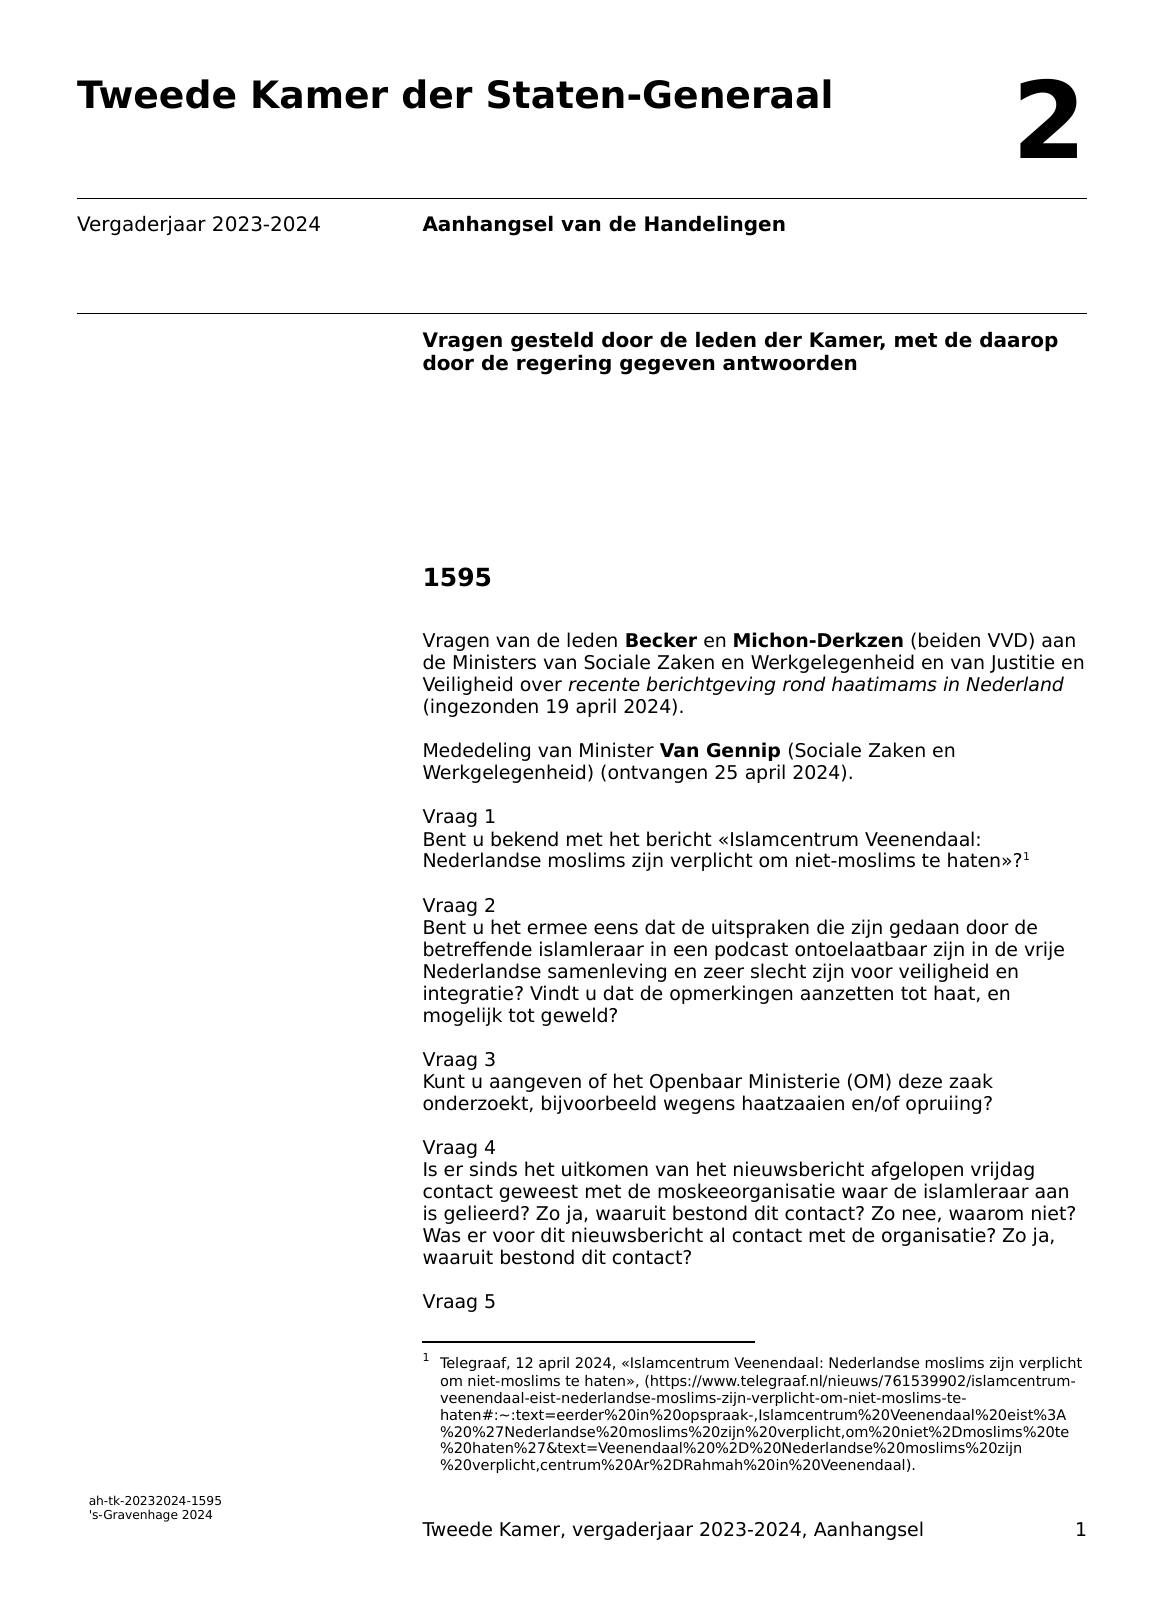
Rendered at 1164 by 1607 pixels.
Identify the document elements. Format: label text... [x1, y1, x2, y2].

table_header 2 [886, 59, 1087, 198]
text Mededeling van Minister Van Gennip (Sociale Zaken en Werkgelegenheid) (ontvangen 25 april 2024). [422, 740, 1087, 784]
text Vraag 4 [422, 1137, 1087, 1159]
text Bent u bekend met het bericht «Islamcentrum Veenendaal: Nederlandse moslims zijn verplicht om niet-moslims te haten»? [422, 828, 1087, 872]
text Vragen van de leden Becker en Michon-Derkzen (beiden VVD) aan de Ministers van Sociale Zaken en Werkgelegenheid en van Justitie en Veiligheid over recente berichtgeving rond haatimams in Nederland (ingezonden 19 april 2024). [422, 630, 1087, 718]
table_cell [77, 314, 422, 375]
text Telegraaf, 12 april 2024, «Islamcentrum Veenendaal: Nederlandse moslims zijn verplicht om niet-moslims te haten», (https://www.telegraaf.nl/nieuws/761539902/islamcentrum-veenendaal-eist-nederlandse-moslims-zijn-verplicht-om-niet-moslims-te-haten#:~:text=eerder%20in%20opspraak-,Islamcentrum%20Veenendaal%20eist%3A%20%27Nederlandse%20moslims%20zijn%20verplicht,om%20niet%2Dmoslims%20te%20haten%27&text=Veenendaal%20%2D%20Nederlandse%20moslims%20zijn%20verplicht,centrum%20Ar%2DRahmah%20in%20Veenendaal). [422, 1351, 1087, 1474]
table_header Tweede Kamer der Staten-Generaal [77, 59, 886, 198]
table_cell Vragen gesteld door de leden der Kamer, met de daarop door de regering gegeven antwoorden [422, 314, 1087, 375]
text Vraag 5 [422, 1291, 1087, 1313]
table_cell Vergaderjaar 2023-2024 [77, 199, 422, 313]
text 's-Gravenhage 2024 [88, 1508, 323, 1522]
text Vraag 1 [422, 806, 1087, 828]
text Vraag 3 [422, 1049, 1087, 1071]
text 1595 [422, 563, 1087, 592]
text Bent u het ermee eens dat de uitspraken die zijn gedaan door de betreffende islamleraar in een podcast ontoelaatbaar zijn in de vrije Nederlandse samenleving en zeer slecht zijn voor veiligheid en integratie? Vindt u dat de opmerkingen aanzetten tot haat, en mogelijk tot geweld? [422, 917, 1087, 1026]
text Is er sinds het uitkomen van het nieuwsbericht afgelopen vrijdag contact geweest met de moskeeorganisatie waar de islamleraar aan is gelieerd? Zo ja, waaruit bestond dit contact? Zo nee, waarom niet? Was er voor dit nieuwsbericht al contact met de organisatie? Zo ja, waaruit bestond dit contact? [422, 1159, 1087, 1269]
table_cell Aanhangsel van de Handelingen [422, 199, 1087, 313]
text Kunt u aangeven of het Openbaar Ministerie (OM) deze zaak onderzoekt, bijvoorbeeld wegens haatzaaien en/of opruiing? [422, 1071, 1087, 1114]
text Vraag 2 [422, 894, 1087, 917]
text ah-tk-20232024-1595 [88, 1494, 323, 1508]
